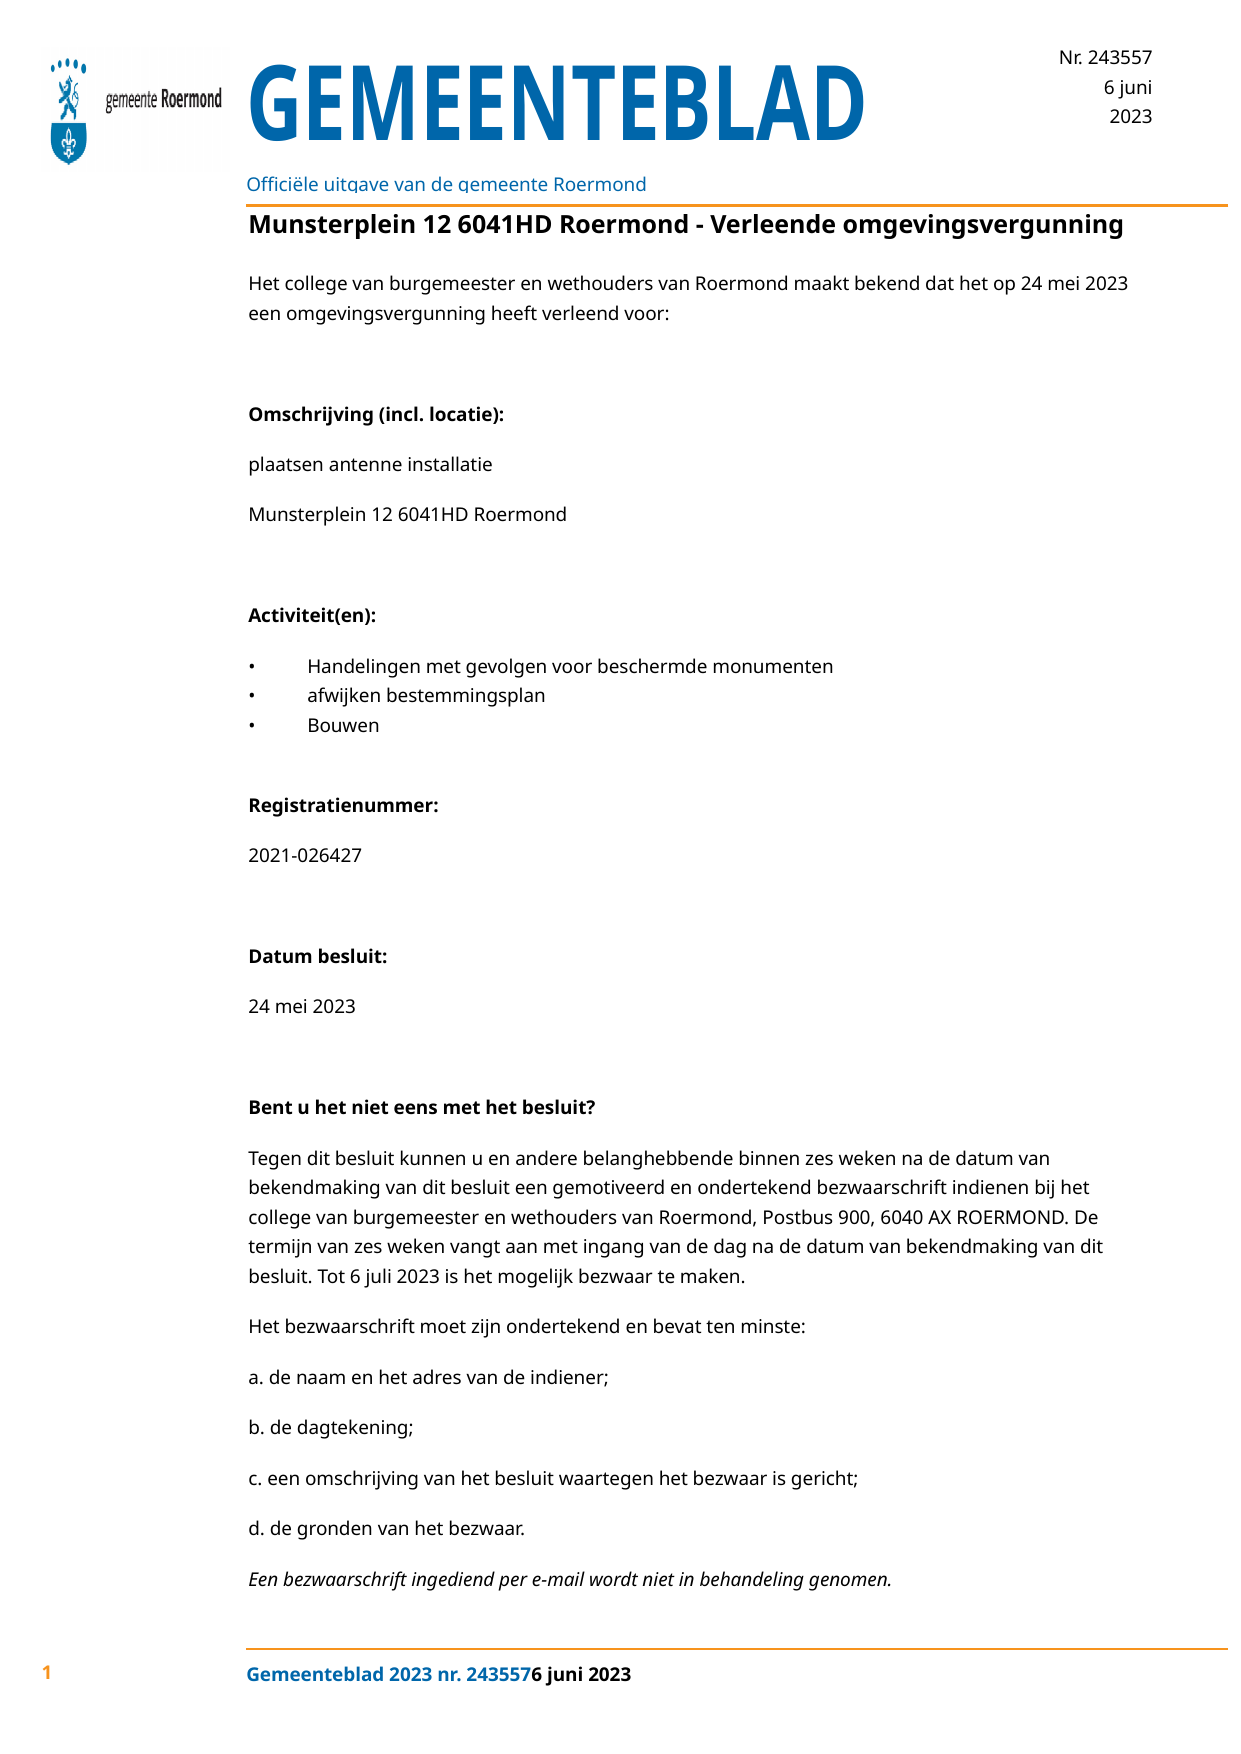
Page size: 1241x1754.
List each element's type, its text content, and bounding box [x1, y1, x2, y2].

text Tegen dit besluit kunnen u en andere belanghebbende binnen zes weken na de datum van bekendmaking van dit besluit een gemotiveerd en ondertekend bezwaarschrift indienen bij het college van burgemeester en wethouders van Roermond, Postbus 900, 6040 AX ROERMOND. De termijn van zes weken vangt aan met ingang van de dag na de datum van bekendmaking van dit besluit. Tot 6 juli 2023 is het mogelijk bezwaar te maken. [248, 1145, 1152, 1289]
picture [41, 47, 231, 172]
text Bent u het niet eens met het besluit? [248, 1094, 1152, 1120]
text 24 mei 2023 [248, 994, 1152, 1019]
text Omschrijving (incl. locatie): [248, 401, 1152, 426]
text 2021-026427 [248, 842, 1152, 868]
text d. de gronden van het bezwaar. [248, 1515, 1152, 1541]
text c. een omschrijving van het besluit waartegen het bezwaar is gericht; [248, 1465, 1152, 1491]
list Bouwen [248, 712, 1152, 738]
text Het bezwaarschrift moet zijn ondertekend en bevat ten minste: [248, 1314, 1152, 1339]
text b. de dagtekening; [248, 1414, 1152, 1440]
text Registratienummer: [248, 792, 1152, 818]
text Munsterplein 12 6041HD Roermond - Verleende omgevingsvergunning [248, 207, 1152, 241]
text a. de naam en het adres van de indiener; [248, 1364, 1152, 1390]
list afwijken bestemmingsplan [248, 682, 1152, 708]
text Datum besluit: [248, 943, 1152, 969]
text plaatsen antenne installatie [248, 451, 1152, 477]
text Munsterplein 12 6041HD Roermond [248, 502, 1152, 527]
text Activiteit(en): [248, 602, 1152, 628]
list Handelingen met gevolgen voor beschermde monumenten [248, 653, 1152, 678]
text Het college van burgemeester en wethouders van Roermond maakt bekend dat het op 24 mei 2023 een omgevingsvergunning heeft verleend voor: [248, 270, 1152, 326]
text Een bezwaarschrift ingediend per e-mail wordt niet in behandeling genomen. [248, 1566, 1152, 1591]
